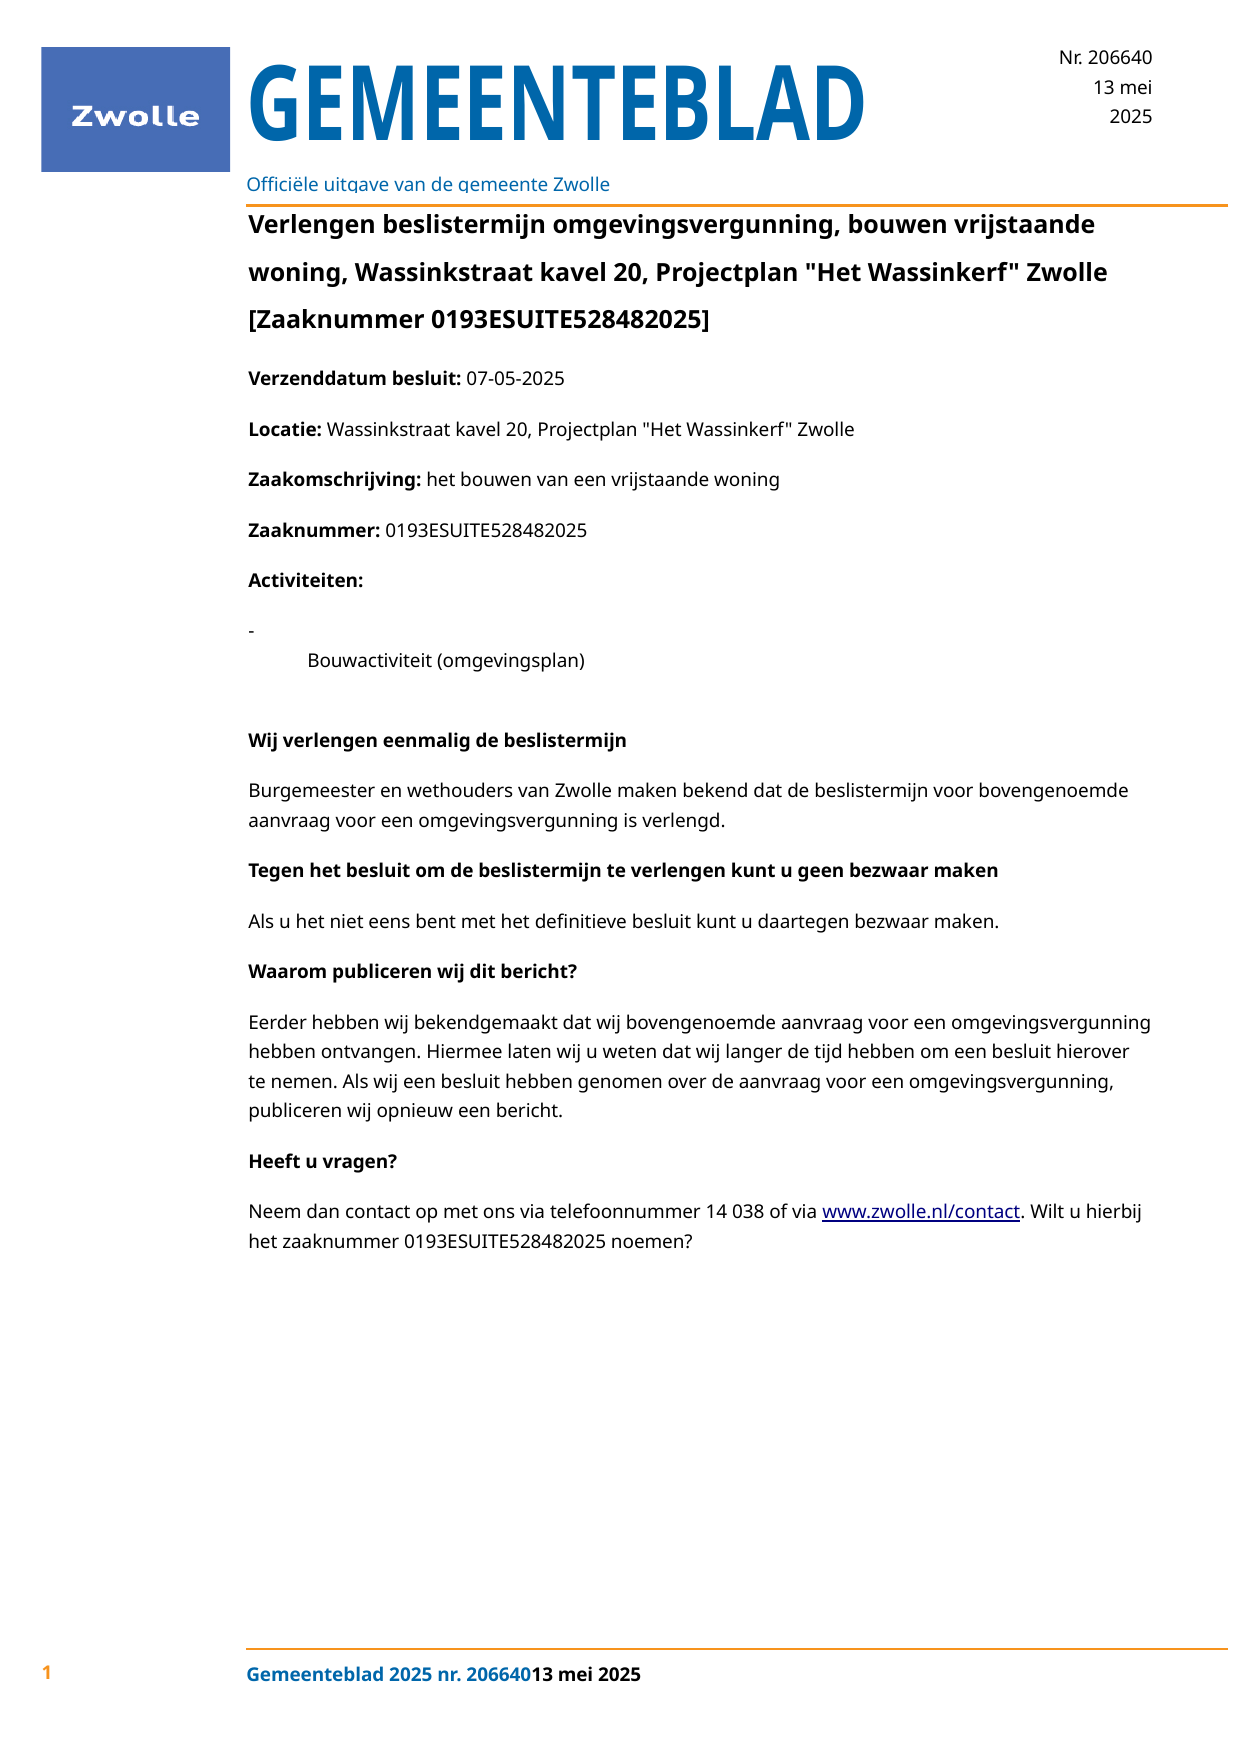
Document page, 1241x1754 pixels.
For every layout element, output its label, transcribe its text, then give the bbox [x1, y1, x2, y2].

text Neem dan contact op met ons via telefoonnummer 14 038 of via www.zwolle.nl/contact. Wilt u hierbij het zaaknummer 0193ESUITE528482025 noemen? [248, 1198, 1152, 1254]
text Zaaknummer: 0193ESUITE528482025 [248, 517, 1152, 542]
text Als u het niet eens bent met het definitieve besluit kunt u daartegen bezwaar maken. [248, 908, 1152, 934]
text Tegen het besluit om de beslistermijn te verlengen kunt u geen bezwaar maken [248, 858, 1152, 883]
text Zaakomschrijving: het bouwen van een vrijstaande woning [248, 466, 1152, 492]
text Waarom publiceren wij dit bericht? [248, 958, 1152, 984]
text Burgemeester en wethouders van Zwolle maken bekend dat de beslistermijn voor bovengenoemde aanvraag voor een omgevingsvergunning is verlengd. [248, 778, 1152, 833]
list Bouwactiviteit (omgevingsplan) [248, 647, 1152, 673]
text Locatie: Wassinkstraat kavel 20, Projectplan "Het Wassinkerf" Zwolle [248, 416, 1152, 442]
picture [41, 47, 231, 172]
text Activiteiten: [248, 567, 1152, 593]
text Verlengen beslistermijn omgevingsvergunning, bouwen vrijstaande woning, Wassinkstraat kavel 20, Projectplan "Het Wassinkerf" Zwolle [Zaaknummer 0193ESUITE528482025] [248, 207, 1152, 336]
text Eerder hebben wij bekendgemaakt dat wij bovengenoemde aanvraag voor een omgevingsvergunning hebben ontvangen. Hiermee laten wij u weten dat wij langer de tijd hebben om een besluit hierover te nemen. Als wij een besluit hebben genomen over de aanvraag voor een omgevingsvergunning, publiceren wij opnieuw een bericht. [248, 1009, 1152, 1123]
text Verzenddatum besluit: 07-05-2025 [248, 366, 1152, 391]
text Heeft u vragen? [248, 1148, 1152, 1174]
text Wij verlengen eenmalig de beslistermijn [248, 727, 1152, 753]
